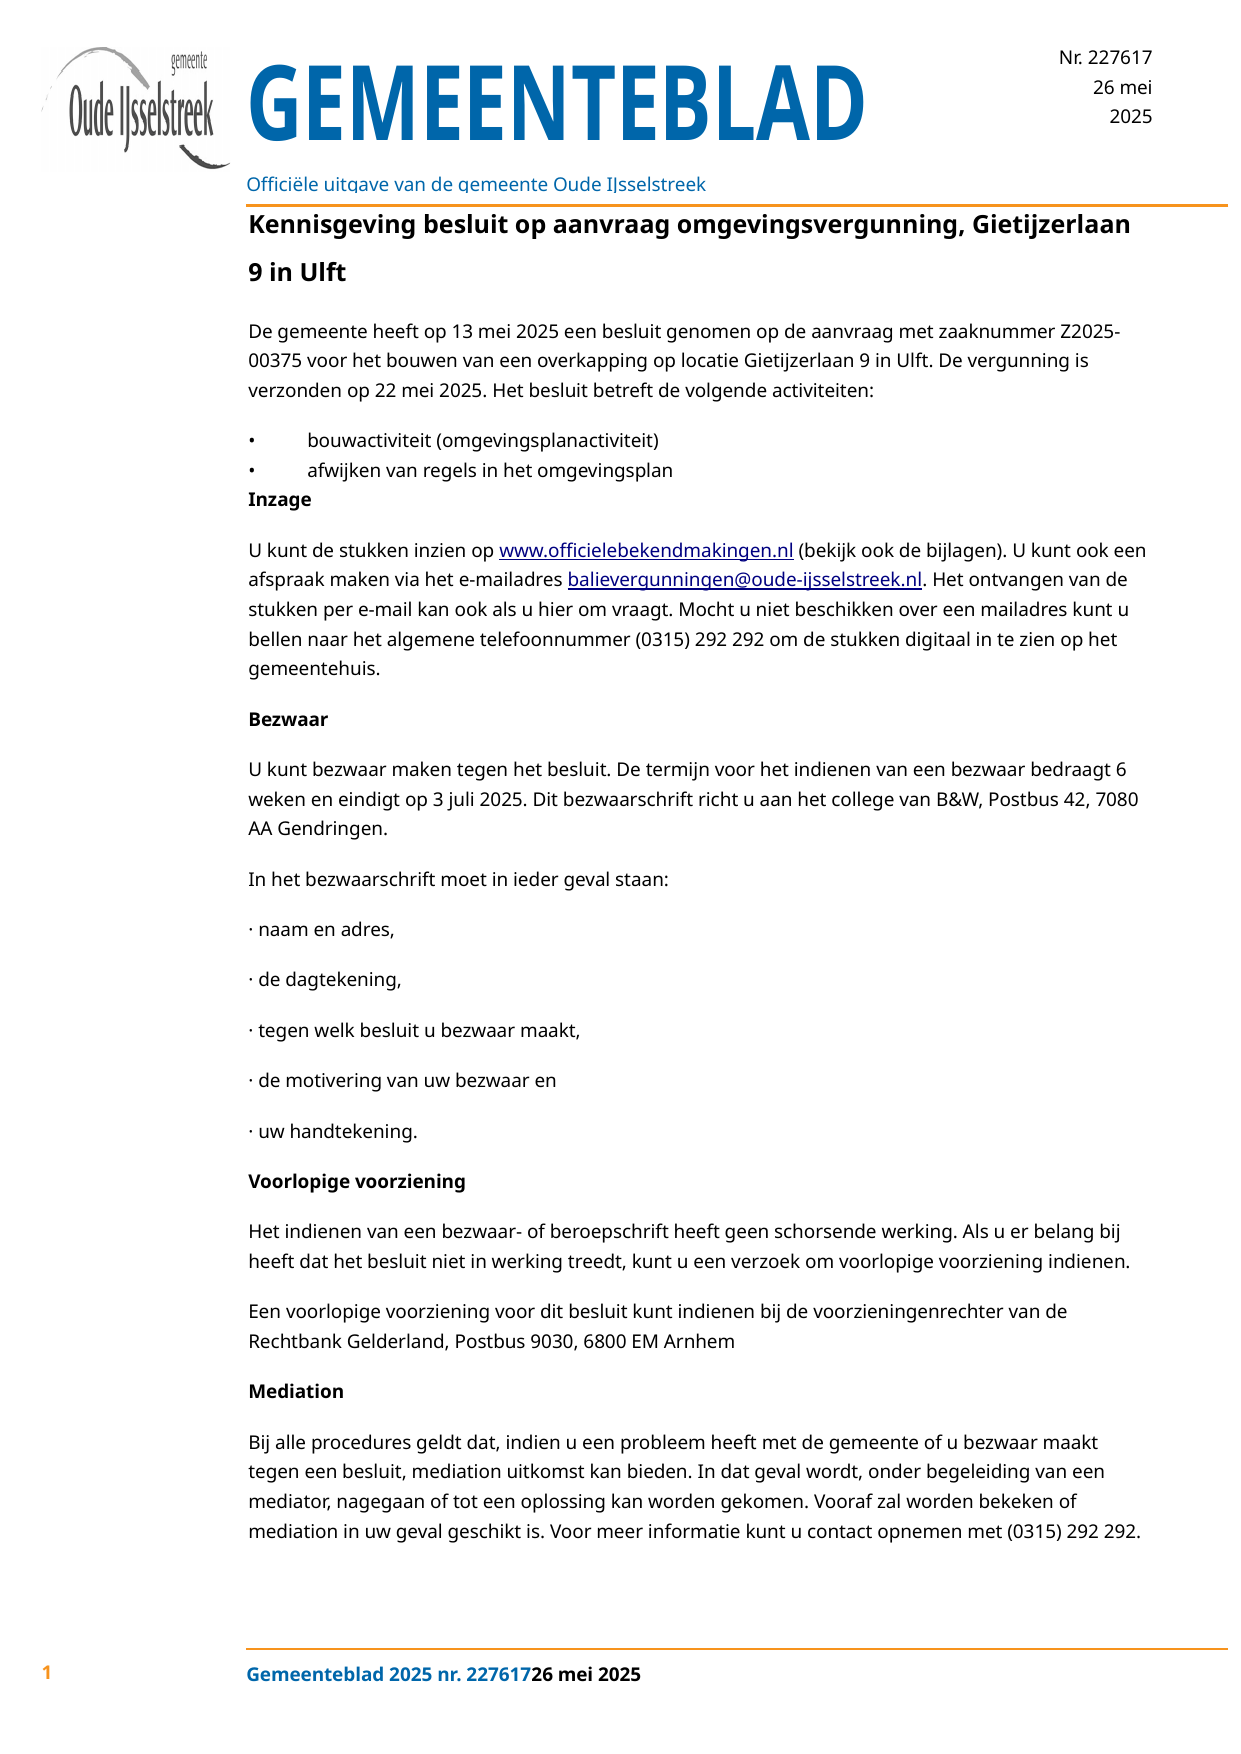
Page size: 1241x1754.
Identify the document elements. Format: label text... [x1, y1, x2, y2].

text Kennisgeving besluit op aanvraag omgevingsvergunning, Gietijzerlaan 9 in Ulft [248, 207, 1152, 288]
text · uw handtekening. [248, 1118, 1152, 1144]
picture [41, 47, 231, 172]
text · naam en adres, [248, 916, 1152, 942]
text In het bezwaarschrift moet in ieder geval staan: [248, 866, 1152, 892]
text · de dagtekening, [248, 967, 1152, 992]
text Bij alle procedures geldt dat, indien u een probleem heeft met de gemeente of u bezwaar maakt tegen een besluit, mediation uitkomst kan bieden. In dat geval wordt, onder begeleiding van een mediator, nagegaan of tot een oplossing kan worden gekomen. Vooraf zal worden bekeken of mediation in uw geval geschikt is. Voor meer informatie kunt u contact opnemen met (0315) 292 292. [248, 1429, 1152, 1544]
text Bezwaar [248, 706, 1152, 732]
text Het indienen van een bezwaar- of beroepschrift heeft geen schorsende werking. Als u er belang bij heeft dat het besluit niet in werking treedt, kunt u een verzoek om voorlopige voorziening indienen. [248, 1219, 1152, 1274]
text Een voorlopige voorziening voor dit besluit kunt indienen bij de voorzieningenrechter van de Rechtbank Gelderland, Postbus 9030, 6800 EM Arnhem [248, 1299, 1152, 1354]
list bouwactiviteit (omgevingsplanactiviteit) [248, 427, 1152, 453]
text U kunt bezwaar maken tegen het besluit. De termijn voor het indienen van een bezwaar bedraagt 6 weken en eindigt op 3 juli 2025. Dit bezwaarschrift richt u aan het college van B&W, Postbus 42, 7080 AA Gendringen. [248, 756, 1152, 841]
text · de motivering van uw bezwaar en [248, 1067, 1152, 1093]
list afwijken van regels in het omgevingsplan [248, 457, 1152, 483]
text Inzage [248, 487, 1152, 512]
text · tegen welk besluit u bezwaar maakt, [248, 1017, 1152, 1043]
text Voorlopige voorziening [248, 1168, 1152, 1194]
text Mediation [248, 1379, 1152, 1404]
text U kunt de stukken inzien op www.officielebekendmakingen.nl (bekijk ook de bijlagen). U kunt ook een afspraak maken via het e-mailadres balievergunningen@oude-ijsselstreek.nl. Het ontvangen van de stukken per e-mail kan ook als u hier om vraagt. Mocht u niet beschikken over een mailadres kunt u bellen naar het algemene telefoonnummer (0315) 292 292 om de stukken digitaal in te zien op het gemeentehuis. [248, 537, 1152, 681]
text De gemeente heeft op 13 mei 2025 een besluit genomen op de aanvraag met zaaknummer Z2025-00375 voor het bouwen van een overkapping op locatie Gietijzerlaan 9 in Ulft. De vergunning is verzonden op 22 mei 2025. Het besluit betreft de volgende activiteiten: [248, 318, 1152, 403]
